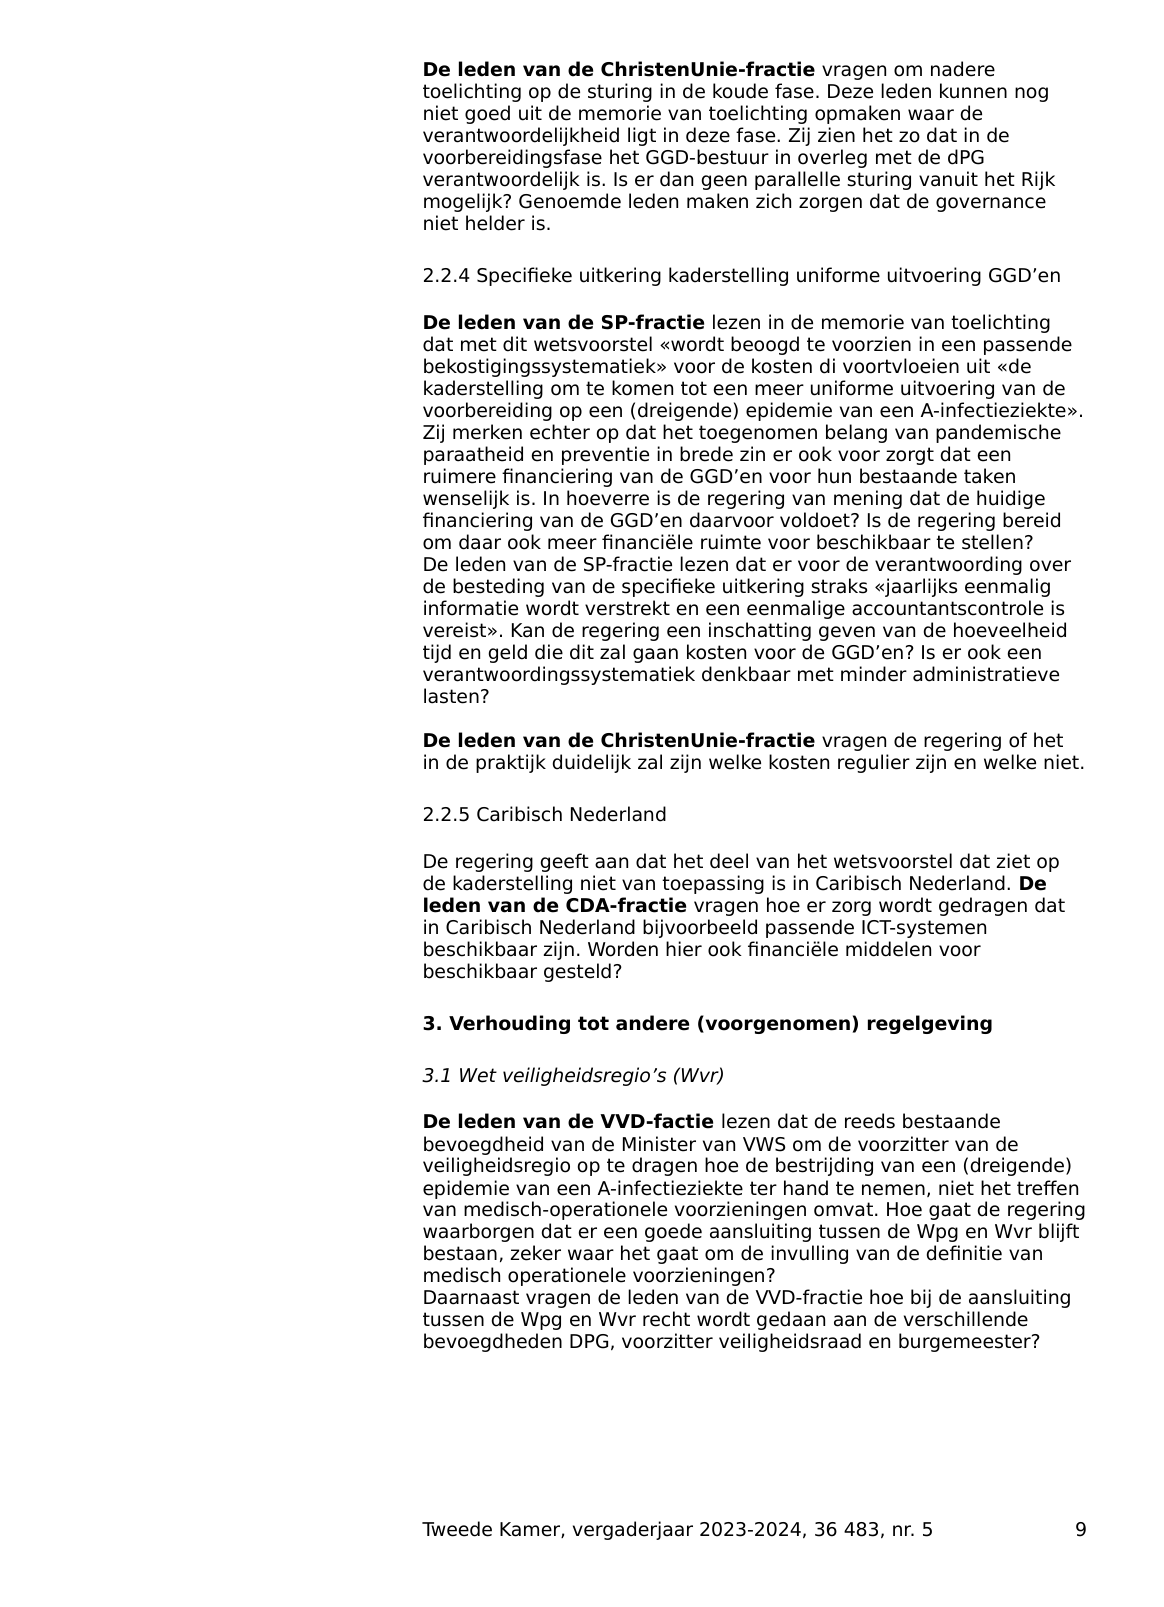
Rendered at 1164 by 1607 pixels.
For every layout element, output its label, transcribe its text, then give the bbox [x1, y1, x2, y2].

text De regering geeft aan dat het deel van het wetsvoorstel dat ziet op de kaderstelling niet van toepassing is in Caribisch Nederland. De leden van de CDA-fractie vragen hoe er zorg wordt gedragen dat in Caribisch Nederland bijvoorbeeld passende ICT-systemen beschikbaar zijn. Worden hier ook financiële middelen voor beschikbaar gesteld? [422, 851, 1087, 982]
subtitle 2.2.4 Specifieke uitkering kaderstelling uniforme uitvoering GGD’en [422, 265, 1087, 287]
subtitle 3.1 Wet veiligheidsregio’s (Wvr) [422, 1064, 1087, 1086]
text De leden van de SP-fractie lezen dat er voor de verantwoording over de besteding van de specifieke uitkering straks «jaarlijks eenmalig informatie wordt verstrekt en een eenmalige accountantscontrole is vereist». Kan de regering een inschatting geven van de hoeveelheid tijd en geld die dit zal gaan kosten voor de GGD’en? Is er ook een verantwoordingssystematiek denkbaar met minder administratieve lasten? [422, 554, 1087, 707]
text De leden van de VVD-factie lezen dat de reeds bestaande bevoegdheid van de Minister van VWS om de voorzitter van de veiligheidsregio op te dragen hoe de bestrijding van een (dreigende) epidemie van een A-infectieziekte ter hand te nemen, niet het treffen van medisch-operationele voorzieningen omvat. Hoe gaat de regering waarborgen dat er een goede aansluiting tussen de Wpg en Wvr blijft bestaan, zeker waar het gaat om de invulling van de definitie van medisch operationele voorzieningen? [422, 1111, 1087, 1287]
subtitle 2.2.5 Caribisch Nederland [422, 804, 1087, 826]
text De leden van de SP-fractie lezen in de memorie van toelichting dat met dit wetsvoorstel «wordt beoogd te voorzien in een passende bekostigingssystematiek» voor de kosten di voortvloeien uit «de kaderstelling om te komen tot een meer uniforme uitvoering van de voorbereiding op een (dreigende) epidemie van een A-infectieziekte». Zij merken echter op dat het toegenomen belang van pandemische paraatheid en preventie in brede zin er ook voor zorgt dat een ruimere financiering van de GGD’en voor hun bestaande taken wenselijk is. In hoeverre is de regering van mening dat de huidige financiering van de GGD’en daarvoor voldoet? Is de regering bereid om daar ook meer financiële ruimte voor beschikbaar te stellen? [422, 312, 1087, 554]
text De leden van de ChristenUnie-fractie vragen de regering of het in de praktijk duidelijk zal zijn welke kosten regulier zijn en welke niet. [422, 730, 1087, 774]
subtitle 3. Verhouding tot andere (voorgenomen) regelgeving [422, 1012, 1087, 1034]
text De leden van de ChristenUnie-fractie vragen om nadere toelichting op de sturing in de koude fase. Deze leden kunnen nog niet goed uit de memorie van toelichting opmaken waar de verantwoordelijkheid ligt in deze fase. Zij zien het zo dat in de voorbereidingsfase het GGD-bestuur in overleg met de dPG verantwoordelijk is. Is er dan geen parallelle sturing vanuit het Rijk mogelijk? Genoemde leden maken zich zorgen dat de governance niet helder is. [422, 59, 1087, 235]
text Daarnaast vragen de leden van de VVD-fractie hoe bij de aansluiting tussen de Wpg en Wvr recht wordt gedaan aan de verschillende bevoegdheden DPG, voorzitter veiligheidsraad en burgemeester? [422, 1287, 1087, 1353]
